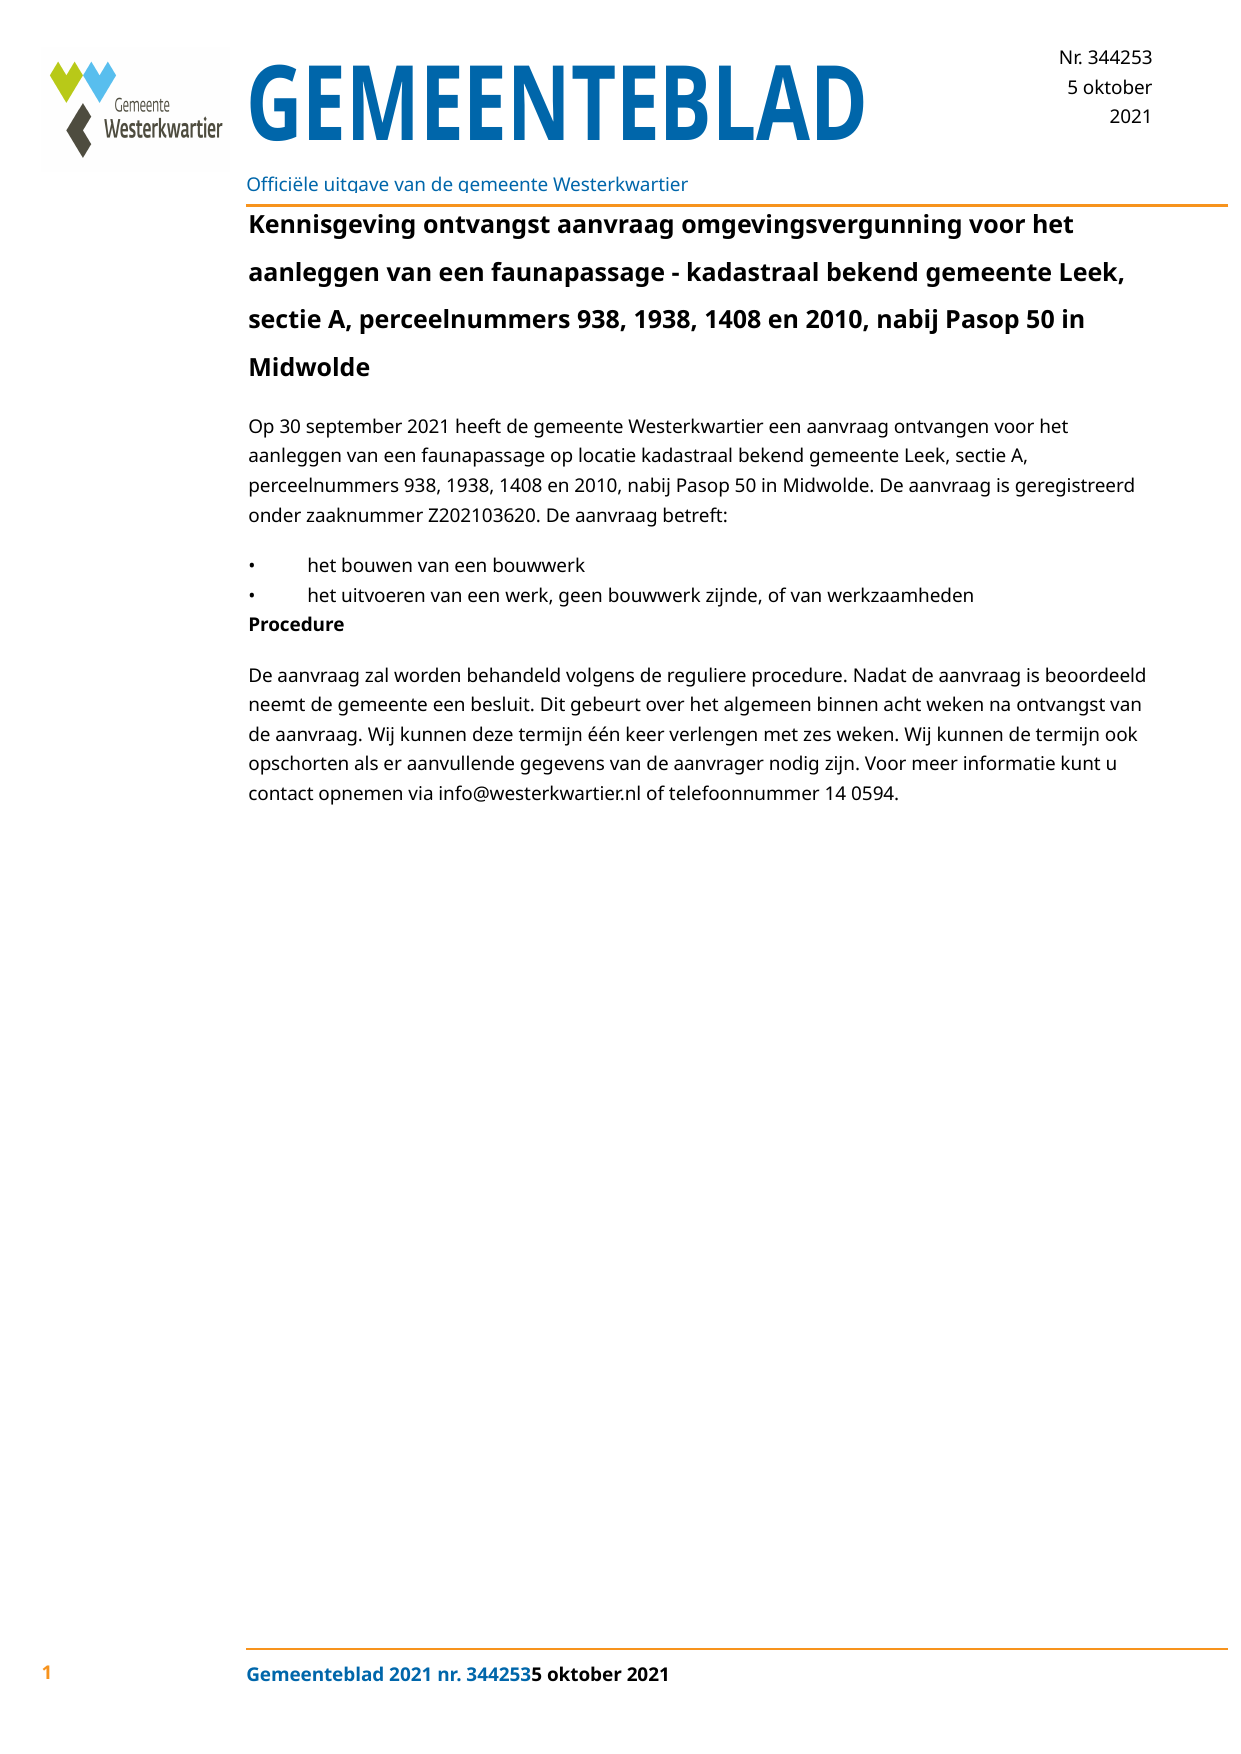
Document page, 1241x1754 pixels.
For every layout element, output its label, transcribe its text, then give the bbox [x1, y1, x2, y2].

list het bouwen van een bouwwerk [248, 552, 1152, 578]
text Kennisgeving ontvangst aanvraag omgevingsvergunning voor het aanleggen van een faunapassage - kadastraal bekend gemeente Leek, sectie A, perceelnummers 938, 1938, 1408 en 2010, nabij Pasop 50 in Midwolde [248, 207, 1152, 384]
list het uitvoeren van een werk, geen bouwwerk zijnde, of van werkzaamheden [248, 582, 1152, 608]
picture [41, 47, 231, 172]
text Op 30 september 2021 heeft de gemeente Westerkwartier een aanvraag ontvangen voor het aanleggen van een faunapassage op locatie kadastraal bekend gemeente Leek, sectie A, perceelnummers 938, 1938, 1408 en 2010, nabij Pasop 50 in Midwolde. De aanvraag is geregistreerd onder zaaknummer Z202103620. De aanvraag betreft: [248, 413, 1152, 528]
text De aanvraag zal worden behandeld volgens de reguliere procedure. Nadat de aanvraag is beoordeeld neemt de gemeente een besluit. Dit gebeurt over het algemeen binnen acht weken na ontvangst van de aanvraag. Wij kunnen deze termijn één keer verlengen met zes weken. Wij kunnen de termijn ook opschorten als er aanvullende gegevens van de aanvrager nodig zijn. Voor meer informatie kunt u contact opnemen via info@westerkwartier.nl of telefoonnummer 14 0594. [248, 662, 1152, 806]
text Procedure [248, 611, 1152, 637]
